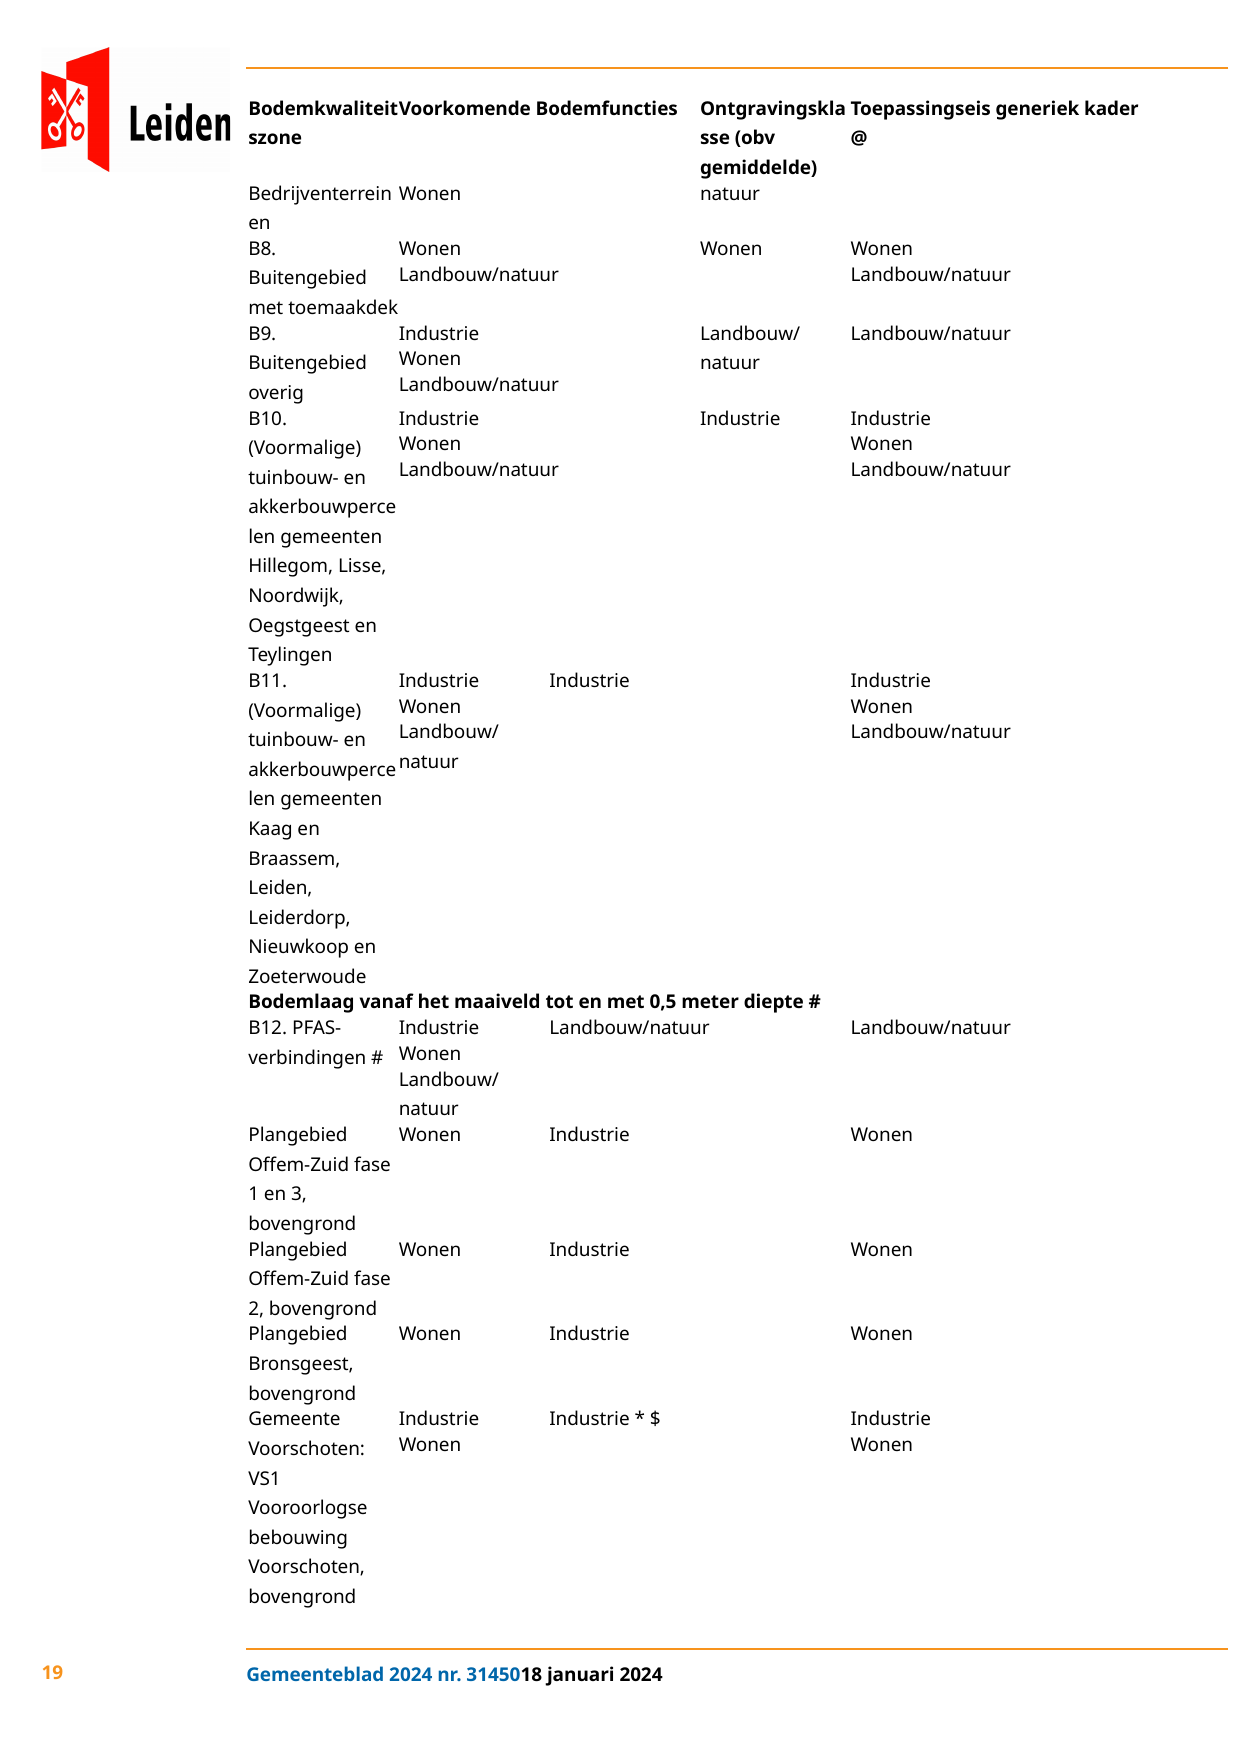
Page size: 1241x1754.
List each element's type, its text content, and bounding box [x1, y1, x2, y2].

table_cell Industrie [549, 1236, 850, 1321]
table_cell Landbouw/natuur [399, 261, 700, 320]
table_cell Bodemlaag vanaf het maaiveld tot en met 0,5 meter diepte # [248, 989, 1152, 1014]
table_cell Landbouw/natuur [850, 261, 1152, 320]
table_cell Plangebied Offem-Zuid fase 1 en 3, bovengrond [248, 1121, 398, 1236]
table_cell Industrie [549, 1321, 850, 1406]
table_cell B8. Buitengebied met toemaakdek [248, 235, 398, 320]
table_cell Landbouw/natuur [399, 719, 549, 989]
table_cell natuur [700, 180, 850, 235]
table_cell Wonen [399, 431, 700, 456]
table_cell Wonen [399, 346, 700, 371]
table_cell Wonen [850, 431, 1152, 456]
table_cell Industrie [850, 667, 1152, 693]
table_cell Landbouw/natuur [399, 456, 700, 667]
table_cell Landbouw/natuur [850, 456, 1152, 667]
table_cell Wonen [399, 180, 700, 235]
table_cell Landbouw/natuur [399, 1066, 549, 1121]
table_cell Industrie [399, 405, 700, 431]
table_cell Wonen [399, 693, 549, 719]
table_cell Landbouw/natuur [850, 1015, 1152, 1121]
table_cell Wonen [399, 235, 700, 261]
table_cell Wonen [850, 693, 1152, 719]
table_cell Wonen [399, 1040, 549, 1066]
table_cell Wonen [850, 1236, 1152, 1321]
table_cell Bedrijventerreinen [248, 180, 398, 235]
table_cell Landbouw/natuur [850, 320, 1152, 405]
table_cell Industrie [549, 1121, 850, 1236]
table_cell Wonen [850, 235, 1152, 261]
table_cell Wonen [700, 235, 850, 320]
table_header Toepassingseis generiek kader @ [850, 95, 1152, 180]
table_cell Industrie [850, 405, 1152, 431]
table_cell Wonen [850, 1321, 1152, 1406]
table_cell Landbouw/natuur [850, 719, 1152, 989]
table_cell Landbouw/natuur [700, 320, 850, 405]
table_cell Wonen [850, 1431, 1152, 1609]
table_cell Industrie [399, 320, 700, 346]
table_cell [850, 180, 1152, 235]
table_cell Wonen [399, 1236, 549, 1321]
table_cell Landbouw/natuur [549, 1015, 850, 1121]
table_cell B9. Buitengebied overig [248, 320, 398, 405]
table_cell Industrie [399, 1406, 549, 1431]
table_cell Industrie [399, 667, 549, 693]
table_cell Industrie [549, 667, 850, 989]
table_cell Wonen [399, 1121, 549, 1236]
table_header Bodemkwaliteitszone [248, 95, 398, 180]
table_header Ontgravingsklasse (obv gemiddelde) [700, 95, 850, 180]
table_cell Industrie [700, 405, 850, 667]
table_cell Industrie [399, 1015, 549, 1040]
table_cell B12. PFAS-verbindingen # [248, 1015, 398, 1121]
table_cell Plangebied Bronsgeest, bovengrond [248, 1321, 398, 1406]
table_cell B10. (Voormalige) tuinbouw- en akkerbouwpercelen gemeenten Hillegom, Lisse, Noordwijk, Oegstgeest en Teylingen [248, 405, 398, 667]
table_cell Wonen [850, 1121, 1152, 1236]
table_cell Wonen [399, 1431, 549, 1609]
table_header Voorkomende Bodemfuncties [399, 95, 700, 180]
table_cell B11. (Voormalige) tuinbouw- en akkerbouwpercelen gemeenten Kaag en Braassem, Leiden, Leiderdorp, Nieuwkoop en Zoeterwoude [248, 667, 398, 989]
table_cell Industrie * $ [549, 1406, 850, 1609]
picture [41, 47, 231, 172]
table_cell Gemeente Voorschoten: VS1 Vooroorlogse bebouwing Voorschoten, bovengrond [248, 1406, 398, 1609]
table_cell Plangebied Offem-Zuid fase 2, bovengrond [248, 1236, 398, 1321]
table_cell Landbouw/natuur [399, 371, 700, 405]
table_cell Wonen [399, 1321, 549, 1406]
table_cell Industrie [850, 1406, 1152, 1431]
